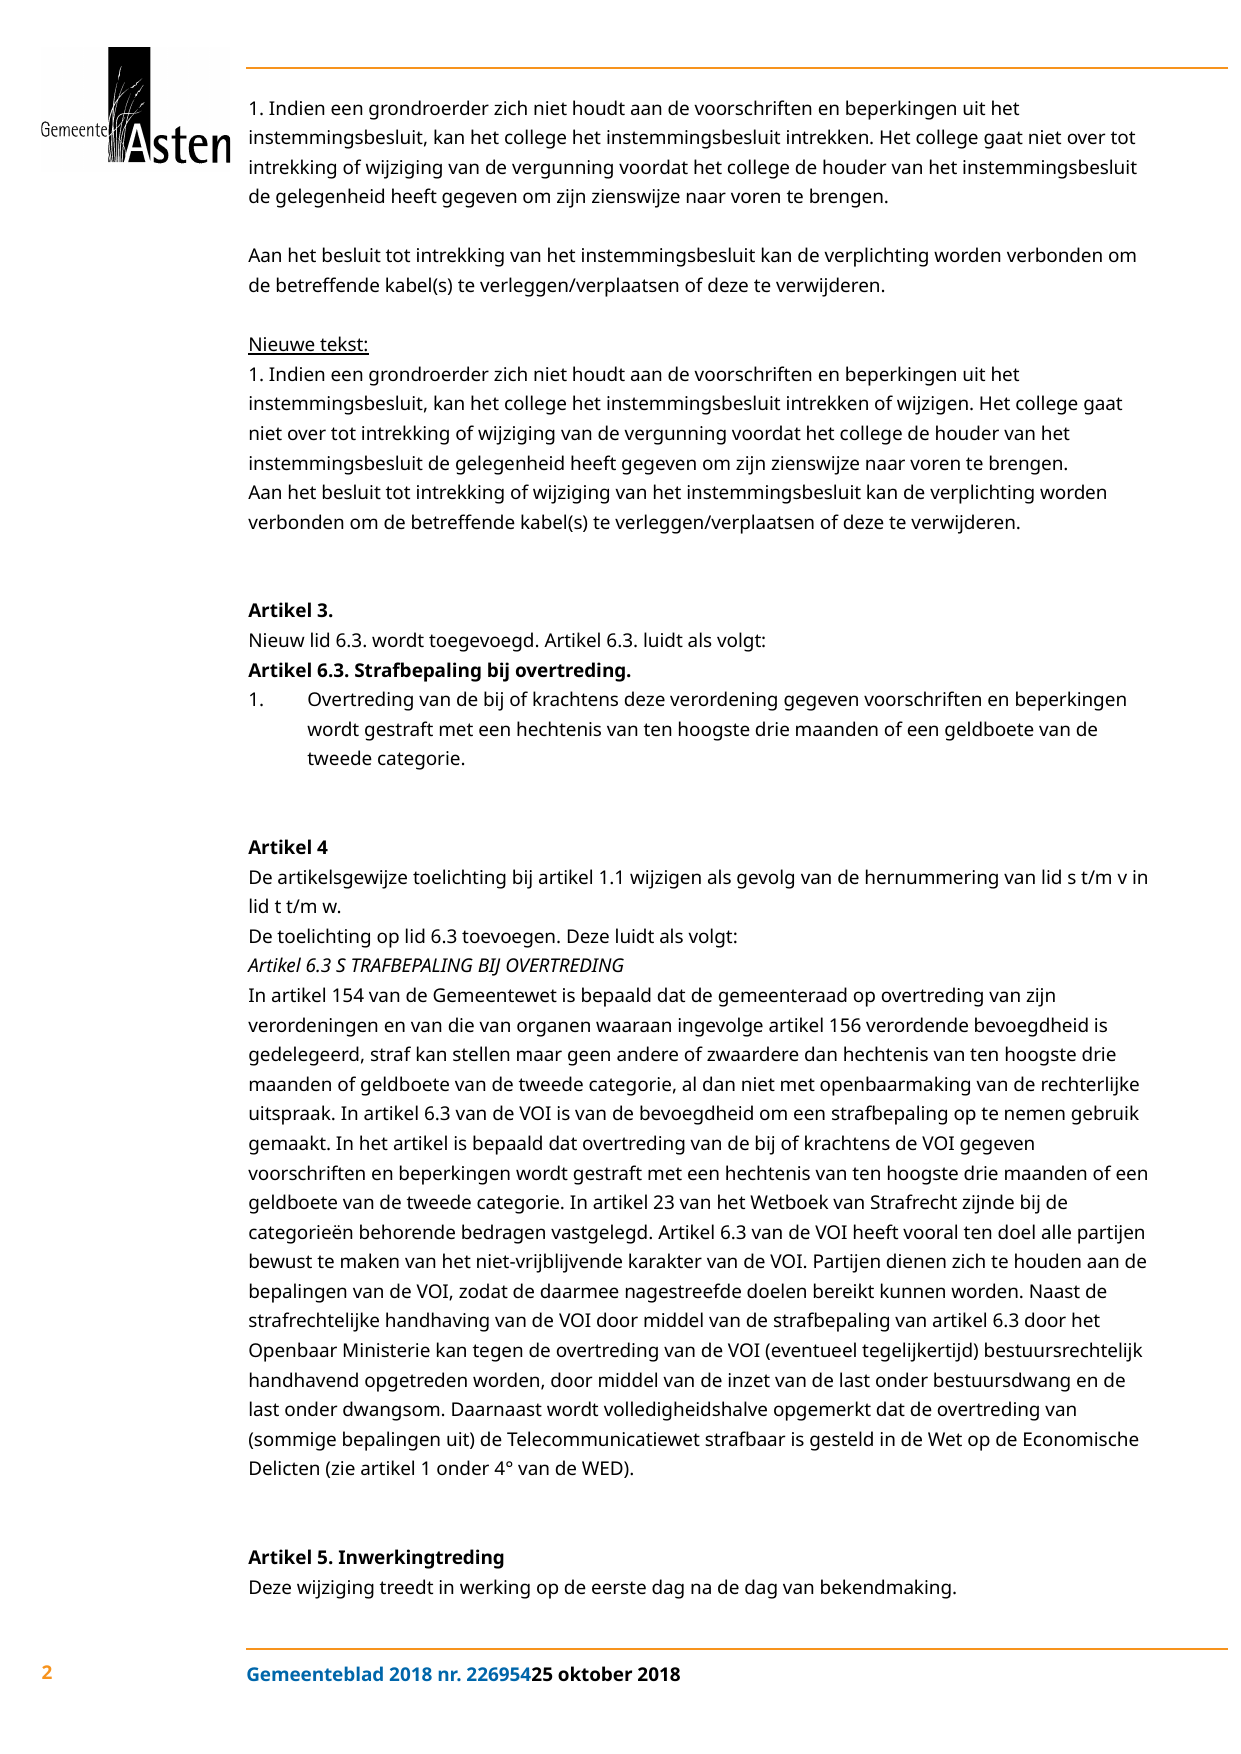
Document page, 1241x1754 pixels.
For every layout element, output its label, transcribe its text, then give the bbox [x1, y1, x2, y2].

text Aan het besluit tot intrekking of wijziging van het instemmingsbesluit kan de verplichting worden verbonden om de betreffende kabel(s) te verleggen/verplaatsen of deze te verwijderen. [248, 479, 1152, 535]
text Nieuwe tekst: [248, 331, 1152, 357]
text Deze wijziging treedt in werking op de eerste dag na de dag van bekendmaking. [248, 1574, 1152, 1600]
text Artikel 3. [248, 598, 1152, 623]
picture [41, 47, 231, 172]
text Artikel 6.3. Strafbepaling bij overtreding. [248, 657, 1152, 683]
text 1. Indien een grondroerder zich niet houdt aan de voorschriften en beperkingen uit het instemmingsbesluit, kan het college het instemmingsbesluit intrekken of wijzigen. Het college gaat niet over tot intrekking of wijziging van de vergunning voordat het college de houder van het instemmingsbesluit de gelegenheid heeft gegeven om zijn zienswijze naar voren te brengen. [248, 361, 1152, 476]
list Overtreding van de bij of krachtens deze verordening gegeven voorschriften en beperkingen wordt gestraft met een hechtenis van ten hoogste drie maanden of een geldboete van de tweede categorie. [248, 686, 1152, 771]
text Artikel 5. Inwerkingtreding [248, 1544, 1152, 1570]
text Aan het besluit tot intrekking van het instemmingsbesluit kan de verplichting worden verbonden om de betreffende kabel(s) te verleggen/verplaatsen of deze te verwijderen. [248, 243, 1152, 298]
text Artikel 6.3 S TRAFBEPALING BIJ OVERTREDING [248, 953, 1152, 978]
text Artikel 4 [248, 834, 1152, 860]
text De toelichting op lid 6.3 toevoegen. Deze luidt als volgt: [248, 923, 1152, 949]
text De artikelsgewijze toelichting bij artikel 1.1 wijzigen als gevolg van de hernummering van lid s t/m v in lid t t/m w. [248, 864, 1152, 919]
text Nieuw lid 6.3. wordt toegevoegd. Artikel 6.3. luidt als volgt: [248, 627, 1152, 653]
text In artikel 154 van de Gemeentewet is bepaald dat de gemeenteraad op overtreding van zijn verordeningen en van die van organen waaraan ingevolge artikel 156 verordende bevoegdheid is gedelegeerd, straf kan stellen maar geen andere of zwaardere dan hechtenis van ten hoogste drie maanden of geldboete van de tweede categorie, al dan niet met openbaarmaking van de rechterlijke uitspraak. In artikel 6.3 van de VOI is van de bevoegdheid om een strafbepaling op te nemen gebruik gemaakt. In het artikel is bepaald dat overtreding van de bij of krachtens de VOI gegeven voorschriften en beperkingen wordt gestraft met een hechtenis van ten hoogste drie maanden of een geldboete van de tweede categorie. In artikel 23 van het Wetboek van Strafrecht zijnde bij de categorieën behorende bedragen vastgelegd. Artikel 6.3 van de VOI heeft vooral ten doel alle partijen bewust te maken van het niet-vrijblijvende karakter van de VOI. Partijen dienen zich te houden aan de bepalingen van de VOI, zodat de daarmee nagestreefde doelen bereikt kunnen worden. Naast de strafrechtelijke handhaving van de VOI door middel van de strafbepaling van artikel 6.3 door het Openbaar Ministerie kan tegen de overtreding van de VOI (eventueel tegelijkertijd) bestuursrechtelijk handhavend opgetreden worden, door middel van de inzet van de last onder bestuursdwang en de last onder dwangsom. Daarnaast wordt volledigheidshalve opgemerkt dat de overtreding van (sommige bepalingen uit) de Telecommunicatiewet strafbaar is gesteld in de Wet op de Economische Delicten (zie artikel 1 onder 4° van de WED). [248, 982, 1152, 1481]
text 1. Indien een grondroerder zich niet houdt aan de voorschriften en beperkingen uit het instemmingsbesluit, kan het college het instemmingsbesluit intrekken. Het college gaat niet over tot intrekking of wijziging van de vergunning voordat het college de houder van het instemmingsbesluit de gelegenheid heeft gegeven om zijn zienswijze naar voren te brengen. [248, 95, 1152, 209]
